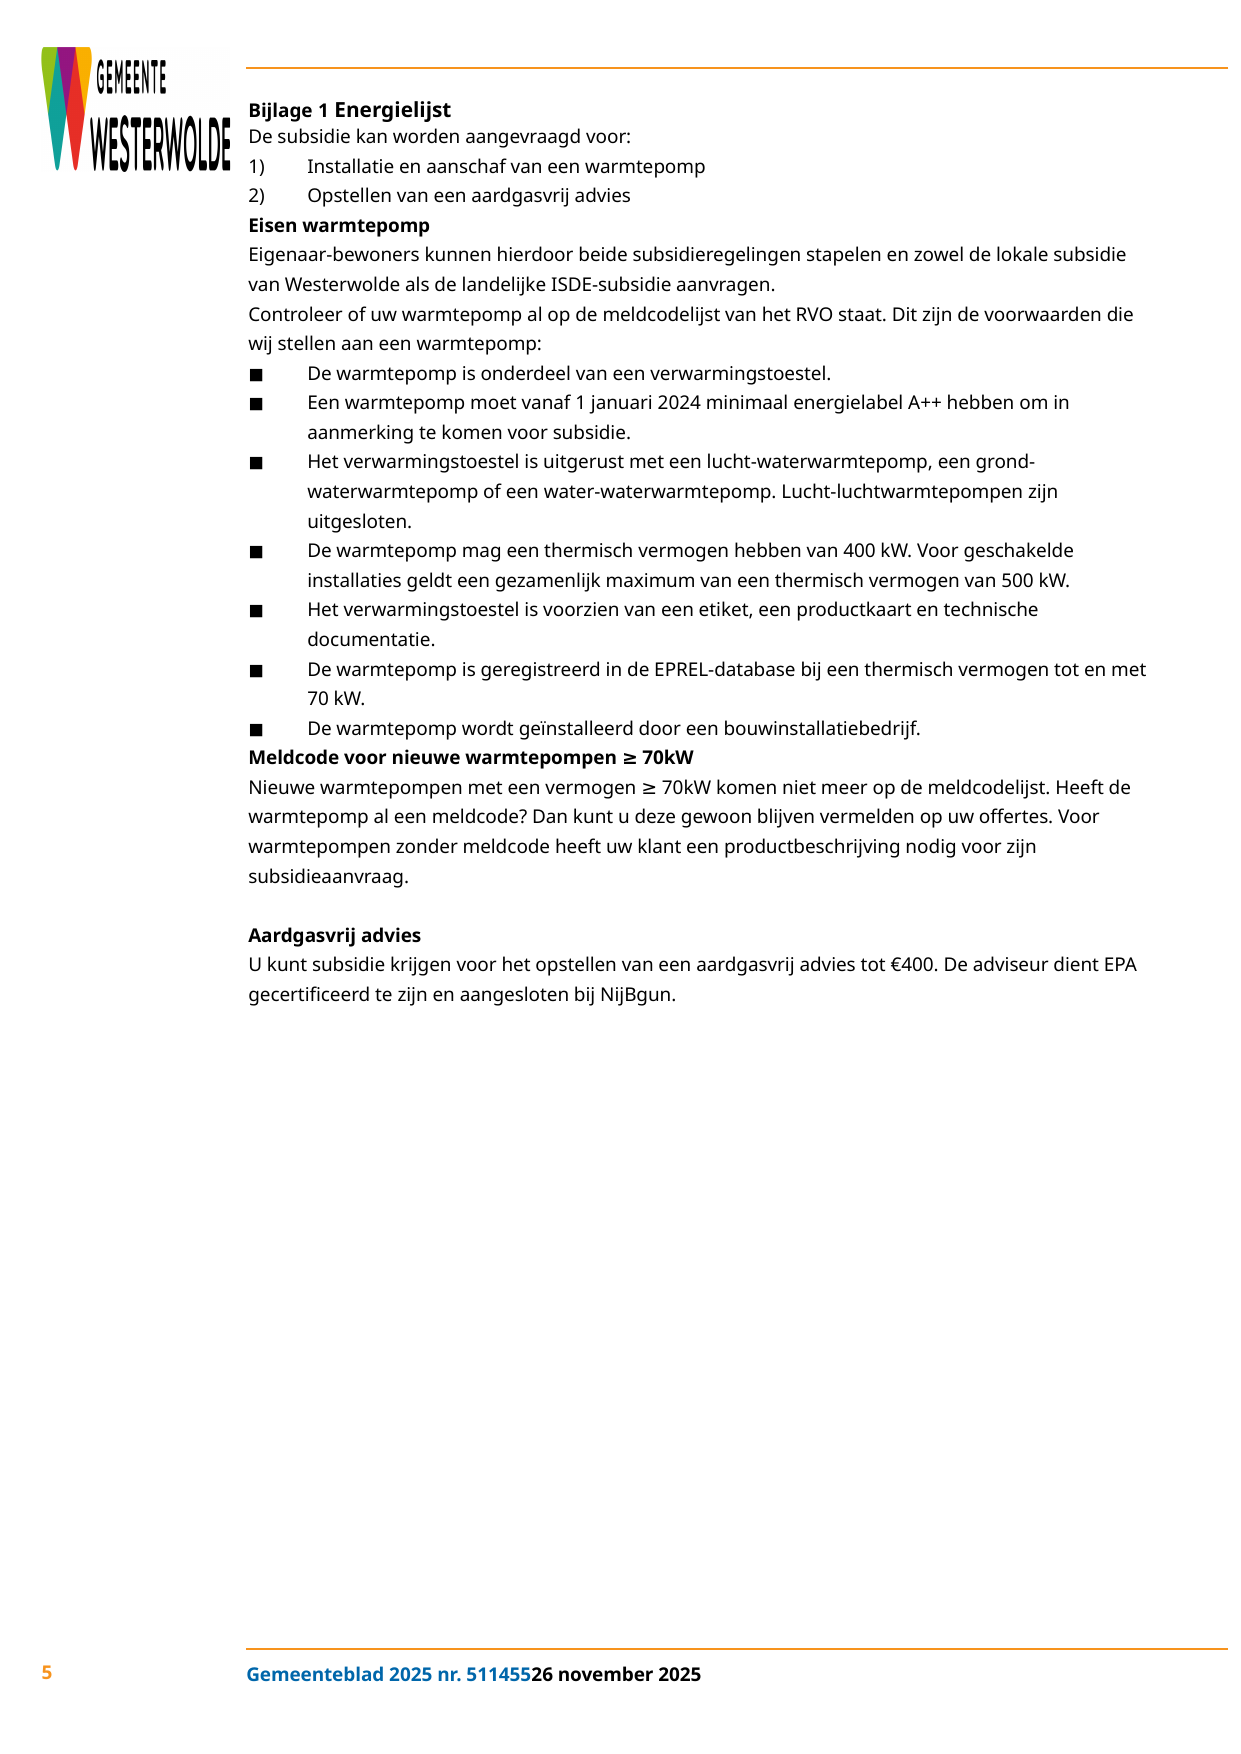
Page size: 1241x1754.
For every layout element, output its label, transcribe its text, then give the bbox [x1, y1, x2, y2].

text Eigenaar-bewoners kunnen hierdoor beide subsidieregelingen stapelen en zowel de lokale subsidie van Westerwolde als de landelijke ISDE-subsidie aanvragen. [248, 242, 1152, 297]
text Meldcode voor nieuwe warmtepompen ≥ 70kW [248, 744, 1152, 770]
text Aardgasvrij advies [248, 922, 1152, 948]
list Opstellen van een aardgasvrij advies [248, 182, 1152, 208]
list De warmtepomp is geregistreerd in de EPREL-database bij een thermisch vermogen tot en met 70 kW. [248, 656, 1152, 711]
list Een warmtepomp moet vanaf 1 januari 2024 minimaal energielabel A++ hebben om in aanmerking te komen voor subsidie. [248, 389, 1152, 445]
list De warmtepomp mag een thermisch vermogen hebben van 400 kW. Voor geschakelde installaties geldt een gezamenlijk maximum van een thermisch vermogen van 500 kW. [248, 537, 1152, 593]
list Installatie en aanschaf van een warmtepomp [248, 153, 1152, 179]
list Het verwarmingstoestel is uitgerust met een lucht-waterwarmtepomp, een grond-waterwarmtepomp of een water-waterwarmtepomp. Lucht-luchtwarmtepompen zijn uitgesloten. [248, 449, 1152, 534]
text Bijlage 1 Energielijst [248, 95, 1152, 123]
text Eisen warmtepomp [248, 212, 1152, 238]
text De subsidie kan worden aangevraagd voor: [248, 123, 1152, 149]
list De warmtepomp wordt geïnstalleerd door een bouwinstallatiebedrijf. [248, 715, 1152, 741]
text U kunt subsidie krijgen voor het opstellen van een aardgasvrij advies tot €400. De adviseur dient EPA gecertificeerd te zijn en aangesloten bij NijBgun. [248, 952, 1152, 1007]
list Het verwarmingstoestel is voorzien van een etiket, een productkaart en technische documentatie. [248, 597, 1152, 652]
text Controleer of uw warmtepomp al op de meldcodelijst van het RVO staat. Dit zijn de voorwaarden die wij stellen aan een warmtepomp: [248, 301, 1152, 356]
list De warmtepomp is onderdeel van een verwarmingstoestel. [248, 360, 1152, 386]
picture [41, 47, 231, 172]
text Nieuwe warmtepompen met een vermogen ≥ 70kW komen niet meer op de meldcodelijst. Heeft de warmtepomp al een meldcode? Dan kunt u deze gewoon blijven vermelden op uw offertes. Voor warmtepompen zonder meldcode heeft uw klant een productbeschrijving nodig voor zijn subsidieaanvraag. [248, 774, 1152, 889]
